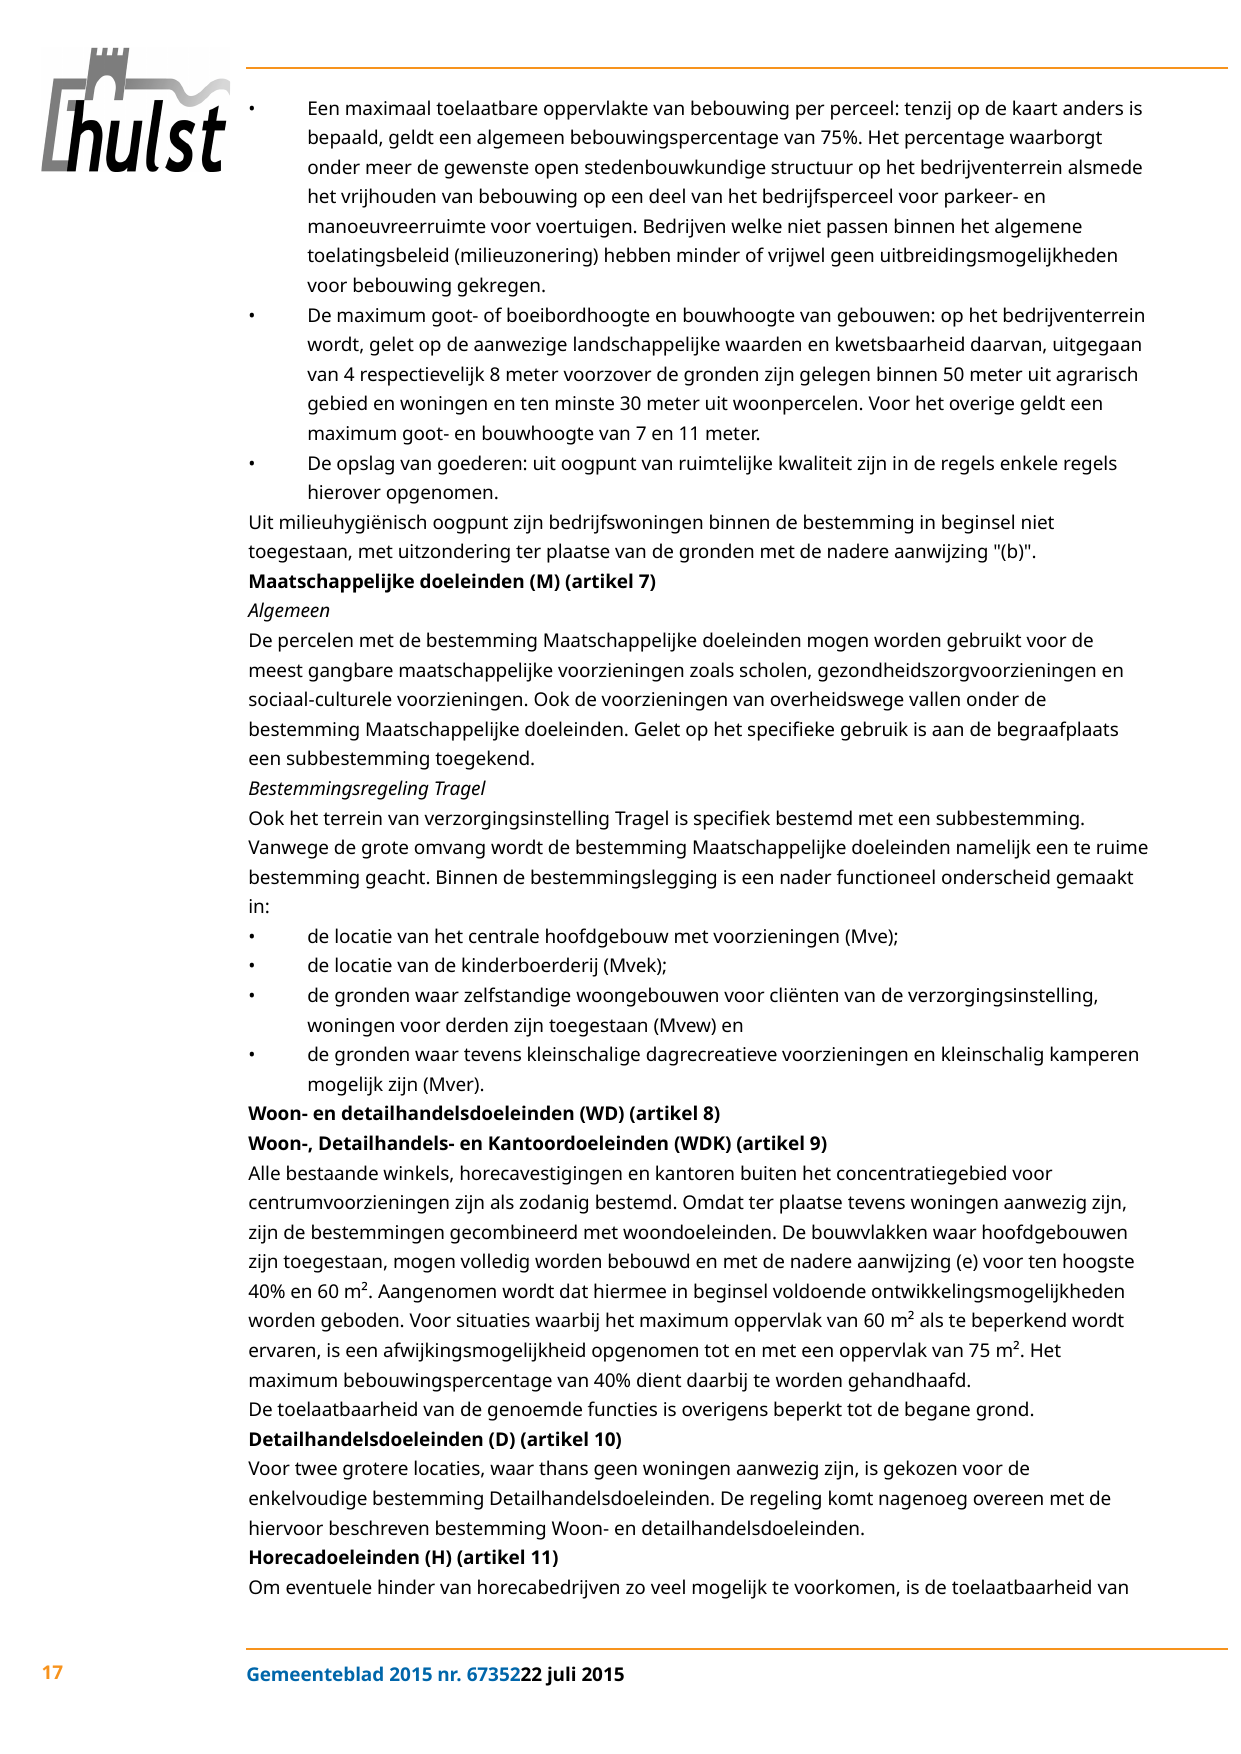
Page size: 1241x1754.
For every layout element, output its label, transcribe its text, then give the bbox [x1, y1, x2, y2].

list de locatie van de kinderboerderij (Mvek); [248, 953, 1152, 978]
text Ook het terrein van verzorgingsinstelling Tragel is specifiek bestemd met een subbestemming. Vanwege de grote omvang wordt de bestemming Maatschappelijke doeleinden namelijk een te ruime bestemming geacht. Binnen de bestemmingslegging is een nader functioneel onderscheid gemaakt in: [248, 805, 1152, 919]
text De percelen met de bestemming Maatschappelijke doeleinden mogen worden gebruikt voor de meest gangbare maatschappelijke voorzieningen zoals scholen, gezondheidszorgvoorzieningen en sociaal-culturele voorzieningen. Ook de voorzieningen van overheidswege vallen onder de bestemming Maatschappelijke doeleinden. Gelet op het specifieke gebruik is aan de begraafplaats een subbestemming toegekend. [248, 627, 1152, 771]
text Uit milieuhygiënisch oogpunt zijn bedrijfswoningen binnen de bestemming in beginsel niet toegestaan, met uitzondering ter plaatse van de gronden met de nadere aanwijzing "(b)". [248, 509, 1152, 564]
list Een maximaal toelaatbare oppervlakte van bebouwing per perceel: tenzij op de kaart anders is bepaald, geldt een algemeen bebouwingspercentage van 75%. Het percentage waarborgt onder meer de gewenste open stedenbouwkundige structuur op het bedrijventerrein alsmede het vrijhouden van bebouwing op een deel van het bedrijfsperceel voor parkeer- en manoeuvreerruimte voor voertuigen. Bedrijven welke niet passen binnen het algemene toelatingsbeleid (milieuzonering) hebben minder of vrijwel geen uitbreidingsmogelijkheden voor bebouwing gekregen. [248, 95, 1152, 298]
text Bestemmingsregeling Tragel [248, 775, 1152, 801]
list de gronden waar tevens kleinschalige dagrecreatieve voorzieningen en kleinschalig kamperen mogelijk zijn (Mver). [248, 1041, 1152, 1097]
picture [41, 47, 231, 172]
text Alle bestaande winkels, horecavestigingen en kantoren buiten het concentratiegebied voor centrumvoorzieningen zijn als zodanig bestemd. Omdat ter plaatse tevens woningen aanwezig zijn, zijn de bestemmingen gecombineerd met woondoeleinden. De bouwvlakken waar hoofdgebouwen zijn toegestaan, mogen volledig worden bebouwd en met de nadere aanwijzing (e) voor ten hoogste 40% en 60 m². Aangenomen wordt dat hiermee in beginsel voldoende ontwikkelingsmogelijkheden worden geboden. Voor situaties waarbij het maximum oppervlak van 60 m² als te beperkend wordt ervaren, is een afwijkingsmogelijkheid opgenomen tot en met een oppervlak van 75 m². Het maximum bebouwingspercentage van 40% dient daarbij te worden gehandhaafd. [248, 1160, 1152, 1393]
list de gronden waar zelfstandige woongebouwen voor cliënten van de verzorgingsinstelling, woningen voor derden zijn toegestaan (Mvew) en [248, 982, 1152, 1038]
text Woon-, Detailhandels- en Kantoordoeleinden (WDK) (artikel 9) [248, 1130, 1152, 1156]
list De maximum goot- of boeibordhoogte en bouwhoogte van gebouwen: op het bedrijventerrein wordt, gelet op de aanwezige landschappelijke waarden en kwetsbaarheid daarvan, uitgegaan van 4 respectievelijk 8 meter voorzover de gronden zijn gelegen binnen 50 meter uit agrarisch gebied en woningen en ten minste 30 meter uit woonpercelen. Voor het overige geldt een maximum goot- en bouwhoogte van 7 en 11 meter. [248, 302, 1152, 446]
text Om eventuele hinder van horecabedrijven zo veel mogelijk te voorkomen, is de toelaatbaarheid van [248, 1574, 1152, 1600]
text Algemeen [248, 598, 1152, 623]
text Woon- en detailhandelsdoeleinden (WD) (artikel 8) [248, 1101, 1152, 1126]
text Maatschappelijke doeleinden (M) (artikel 7) [248, 568, 1152, 594]
list De opslag van goederen: uit oogpunt van ruimtelijke kwaliteit zijn in de regels enkele regels hierover opgenomen. [248, 450, 1152, 505]
text De toelaatbaarheid van de genoemde functies is overigens beperkt tot de begane grond. [248, 1396, 1152, 1422]
list de locatie van het centrale hoofdgebouw met voorzieningen (Mve); [248, 923, 1152, 949]
text Voor twee grotere locaties, waar thans geen woningen aanwezig zijn, is gekozen voor de enkelvoudige bestemming Detailhandelsdoeleinden. De regeling komt nagenoeg overeen met de hiervoor beschreven bestemming Woon- en detailhandelsdoeleinden. [248, 1456, 1152, 1541]
text Horecadoeleinden (H) (artikel 11) [248, 1544, 1152, 1570]
text Detailhandelsdoeleinden (D) (artikel 10) [248, 1426, 1152, 1452]
